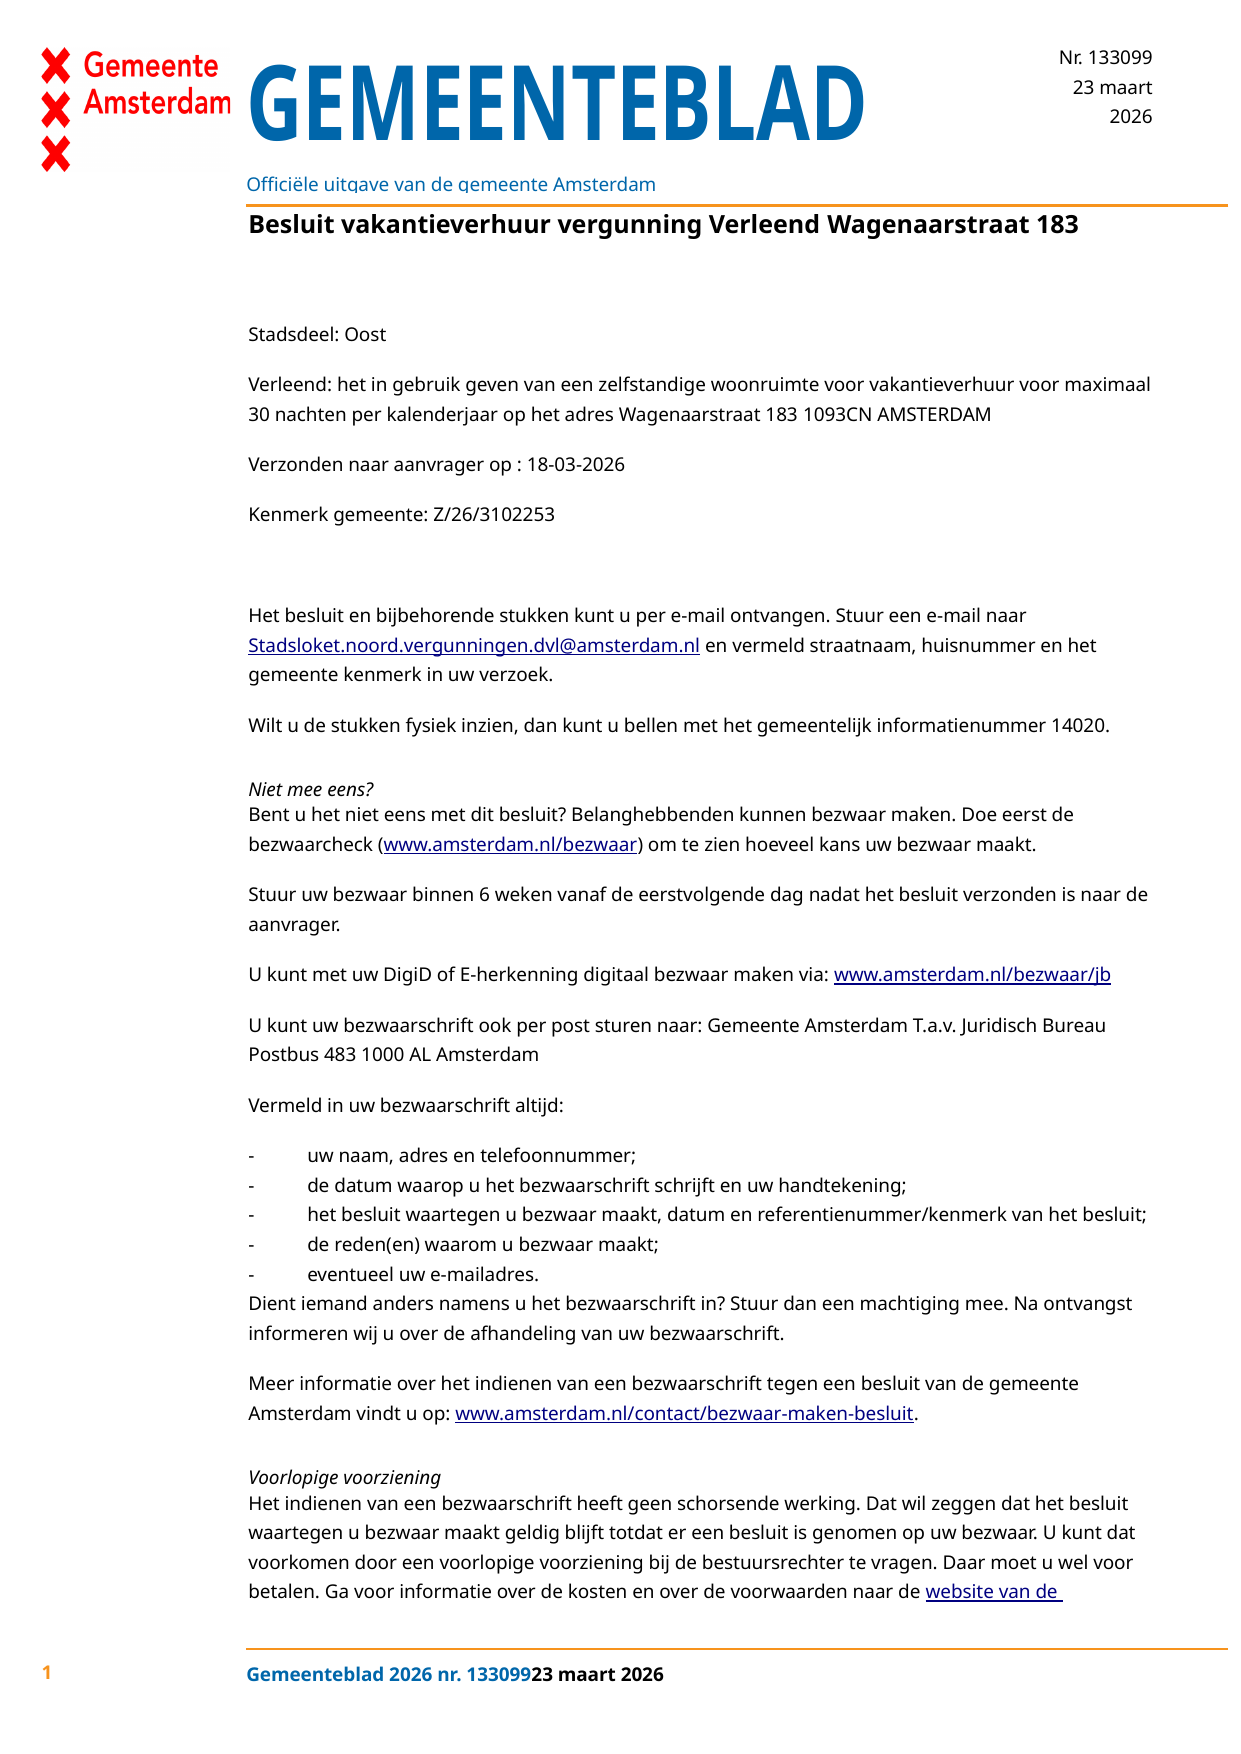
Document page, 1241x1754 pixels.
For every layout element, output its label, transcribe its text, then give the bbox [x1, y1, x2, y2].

text Het besluit en bijbehorende stukken kunt u per e-mail ontvangen. Stuur een e-mail naar Stadsloket.noord.vergunningen.dvl@amsterdam.nl en vermeld straatnaam, huisnummer en het gemeente kenmerk in uw verzoek. [248, 602, 1152, 687]
text Vermeld in uw bezwaarschrift altijd: [248, 1092, 1152, 1118]
text Stuur uw bezwaar binnen 6 weken vanaf de eerstvolgende dag nadat het besluit verzonden is naar de aanvrager. [248, 882, 1152, 937]
text Het indienen van een bezwaarschrift heeft geen schorsende werking. Dat wil zeggen dat het besluit waartegen u bezwaar maakt geldig blijft totdat er een besluit is genomen op uw bezwaar. U kunt dat voorkomen door een voorlopige voorziening bij de bestuursrechter te vragen. Daar moet u wel voor betalen. Ga voor informatie over de kosten en over de voorwaarden naar de website van de [248, 1490, 1152, 1604]
list eventueel uw e-mailadres. [248, 1261, 1152, 1287]
text U kunt met uw DigiD of E-herkenning digitaal bezwaar maken via: www.amsterdam.nl/bezwaar/jb [248, 962, 1152, 987]
text U kunt uw bezwaarschrift ook per post sturen naar: Gemeente Amsterdam T.a.v. Juridisch Bureau Postbus 483 1000 AL Amsterdam [248, 1012, 1152, 1067]
text Bent u het niet eens met dit besluit? Belanghebbenden kunnen bezwaar maken. Doe eerst de bezwaarcheck (www.amsterdam.nl/bezwaar) om te zien hoeveel kans uw bezwaar maakt. [248, 802, 1152, 857]
text Besluit vakantieverhuur vergunning Verleend Wagenaarstraat 183 [248, 207, 1152, 241]
text Dient iemand anders namens u het bezwaarschrift in? Stuur dan een machtiging mee. Na ontvangst informeren wij u over de afhandeling van uw bezwaarschrift. [248, 1290, 1152, 1346]
text Kenmerk gemeente: Z/26/3102253 [248, 502, 1152, 527]
list de reden(en) waarom u bezwaar maakt; [248, 1231, 1152, 1257]
text Meer informatie over het indienen van een bezwaarschrift tegen een besluit van de gemeente Amsterdam vindt u op: www.amsterdam.nl/contact/bezwaar-maken-besluit. [248, 1370, 1152, 1426]
list het besluit waartegen u bezwaar maakt, datum en referentienummer/kenmerk van het besluit; [248, 1202, 1152, 1227]
text Verzonden naar aanvrager op : 18-03-2026 [248, 451, 1152, 477]
text Stadsdeel: Oost [248, 321, 1152, 346]
picture [41, 47, 231, 172]
text Niet mee eens? [248, 776, 1152, 802]
text Verleend: het in gebruik geven van een zelfstandige woonruimte voor vakantieverhuur voor maximaal 30 nachten per kalenderjaar op het adres Wagenaarstraat 183 1093CN AMSTERDAM [248, 371, 1152, 426]
text Wilt u de stukken fysiek inzien, dan kunt u bellen met het gemeentelijk informatienummer 14020. [248, 712, 1152, 738]
text Voorlopige voorziening [248, 1464, 1152, 1490]
list de datum waarop u het bezwaarschrift schrijft en uw handtekening; [248, 1172, 1152, 1198]
list uw naam, adres en telefoonnummer; [248, 1142, 1152, 1168]
